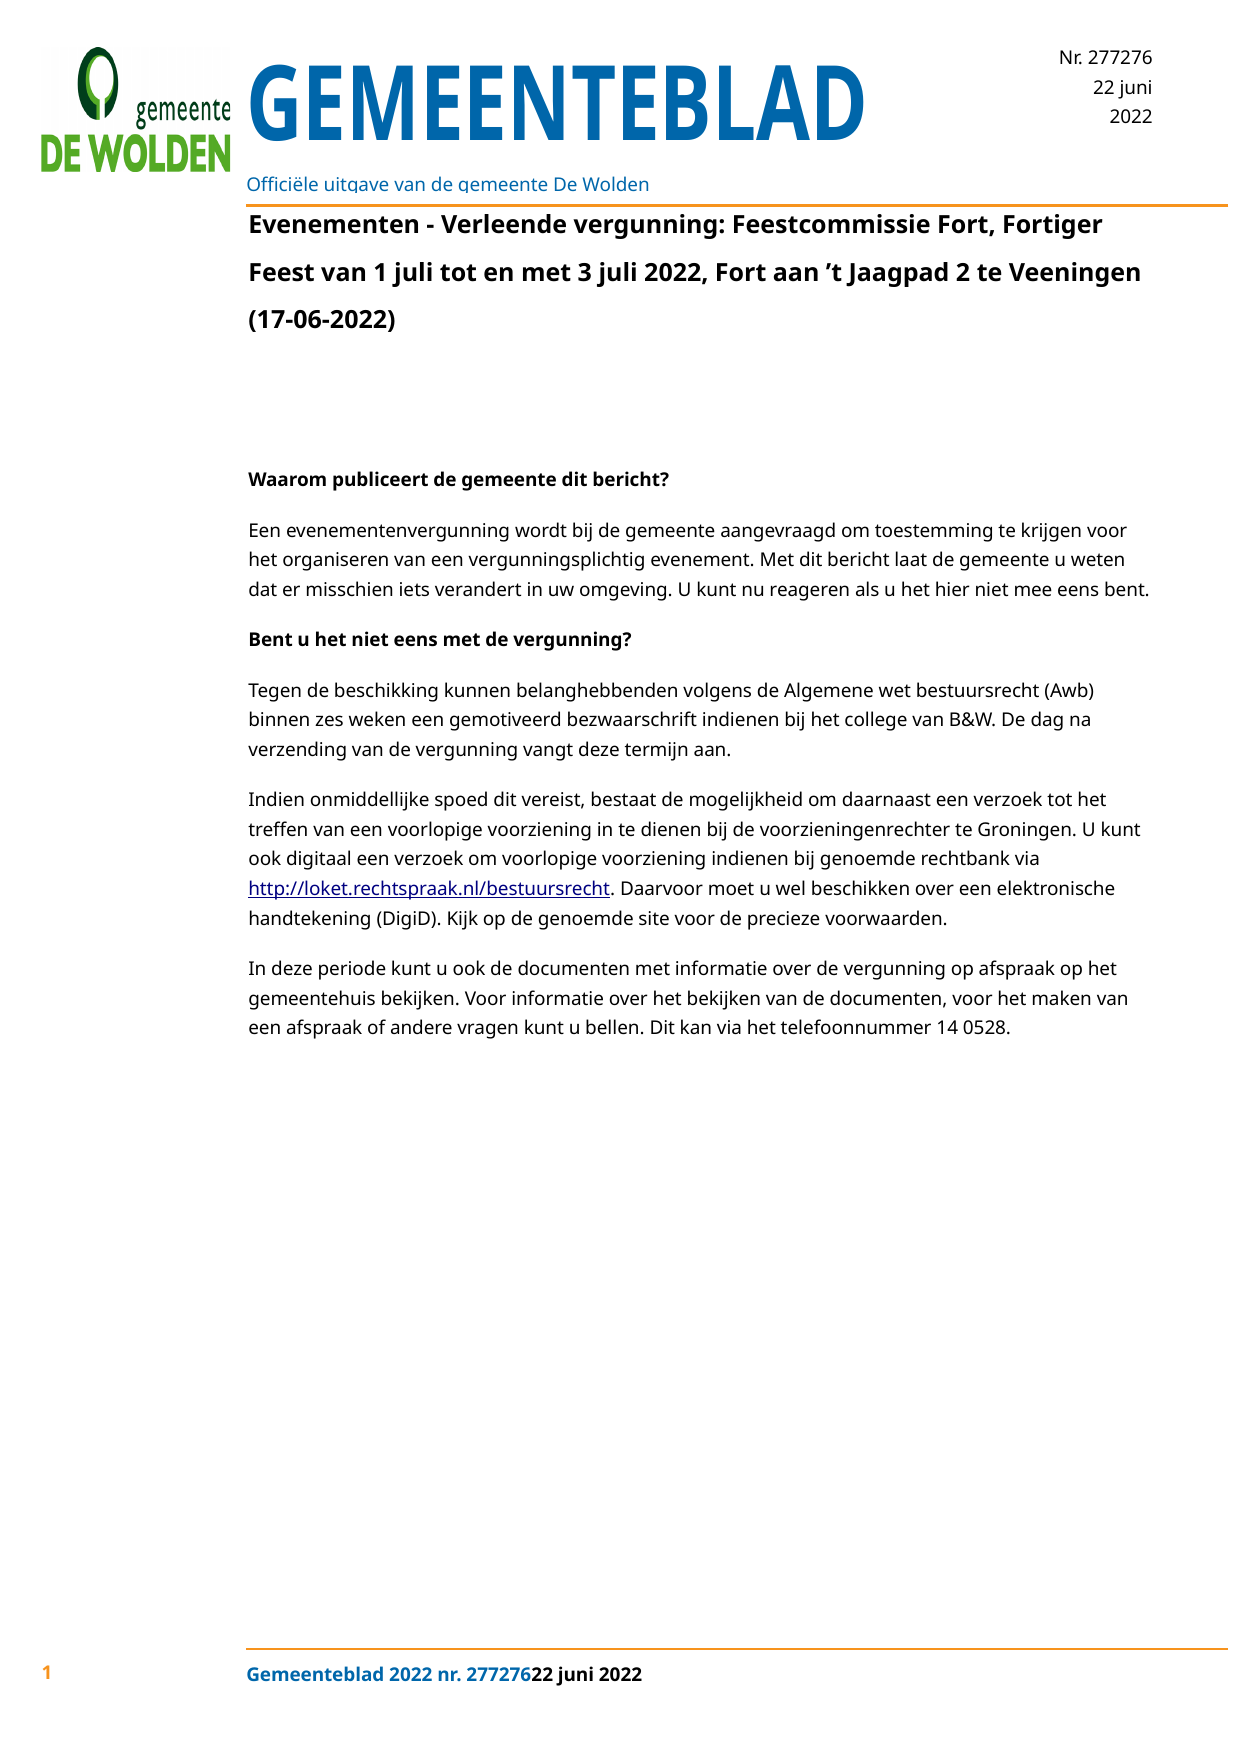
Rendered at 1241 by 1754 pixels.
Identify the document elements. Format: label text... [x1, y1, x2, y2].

text Bent u het niet eens met de vergunning? [248, 626, 1152, 652]
text Tegen de beschikking kunnen belanghebbenden volgens de Algemene wet bestuursrecht (Awb) binnen zes weken een gemotiveerd bezwaarschrift indienen bij het college van B&W. De dag na verzending van de vergunning vangt deze termijn aan. [248, 677, 1152, 762]
text In deze periode kunt u ook de documenten met informatie over de vergunning op afspraak op het gemeentehuis bekijken. Voor informatie over het bekijken van de documenten, voor het maken van een afspraak of andere vragen kunt u bellen. Dit kan via het telefoonnummer 14 0528. [248, 955, 1152, 1040]
text Waarom publiceert de gemeente dit bericht? [248, 466, 1152, 492]
text Een evenementenvergunning wordt bij de gemeente aangevraagd om toestemming te krijgen voor het organiseren van een vergunningsplichtig evenement. Met dit bericht laat de gemeente u weten dat er misschien iets verandert in uw omgeving. U kunt nu reageren als u het hier niet mee eens bent. [248, 517, 1152, 602]
text Indien onmiddellijke spoed dit vereist, bestaat de mogelijkheid om daarnaast een verzoek tot het treffen van een voorlopige voorziening in te dienen bij de voorzieningenrechter te Groningen. U kunt ook digitaal een verzoek om voorlopige voorziening indienen bij genoemde rechtbank via http://loket.rechtspraak.nl/bestuursrecht. Daarvoor moet u wel beschikken over een elektronische handtekening (DigiD). Kijk op de genoemde site voor de precieze voorwaarden. [248, 786, 1152, 930]
text Evenementen - Verleende vergunning: Feestcommissie Fort, Fortiger Feest van 1 juli tot en met 3 juli 2022, Fort aan ’t Jaagpad 2 te Veeningen (17-06-2022) [248, 207, 1152, 336]
picture [41, 47, 231, 172]
